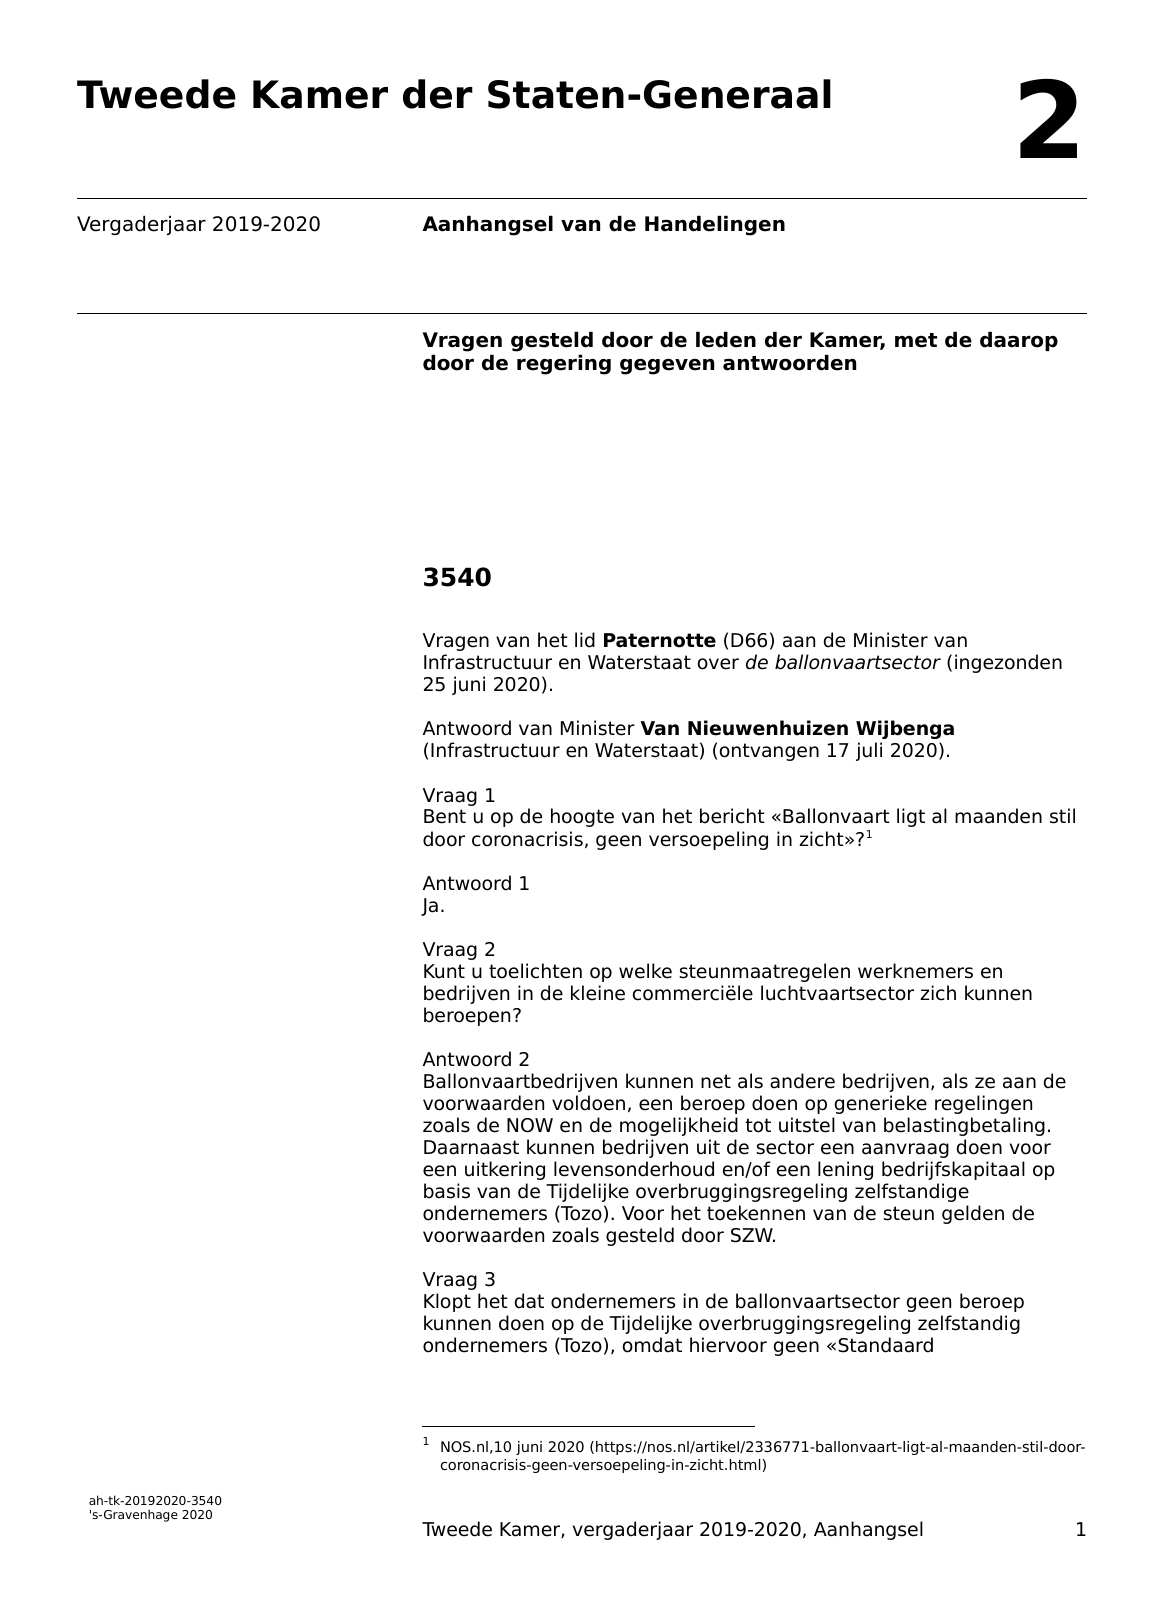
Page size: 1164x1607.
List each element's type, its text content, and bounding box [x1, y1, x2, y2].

text Kunt u toelichten op welke steunmaatregelen werknemers en bedrijven in de kleine commerciële luchtvaartsector zich kunnen beroepen? [422, 961, 1087, 1027]
text Antwoord 2 [422, 1049, 1087, 1071]
text ah-tk-20192020-3540 [88, 1494, 323, 1508]
table_cell Vergaderjaar 2019-2020 [77, 199, 422, 313]
text Vraag 3 [422, 1269, 1087, 1291]
text 3540 [422, 563, 1087, 592]
text NOS.nl,10 juni 2020 (https://nos.nl/artikel/2336771-ballonvaart-ligt-al-maanden-stil-door-coronacrisis-geen-versoepeling-in-zicht.html) [422, 1435, 1087, 1474]
text Vraag 2 [422, 939, 1087, 961]
text Vragen van het lid Paternotte (D66) aan de Minister van Infrastructuur en Waterstaat over de ballonvaartsector (ingezonden 25 juni 2020). [422, 630, 1087, 696]
text Antwoord van Minister Van Nieuwenhuizen Wijbenga (Infrastructuur en Waterstaat) (ontvangen 17 juli 2020). [422, 718, 1087, 762]
table_header 2 [886, 59, 1087, 198]
text Klopt het dat ondernemers in de ballonvaartsector geen beroep kunnen doen op de Tijdelijke overbruggingsregeling zelfstandig ondernemers (Tozo), omdat hiervoor geen «Standaard [422, 1291, 1087, 1357]
text Antwoord 1 [422, 873, 1087, 894]
text Daarnaast kunnen bedrijven uit de sector een aanvraag doen voor een uitkering levensonderhoud en/of een lening bedrijfskapitaal op basis van de Tijdelijke overbruggingsregeling zelfstandige ondernemers (Tozo). Voor het toekennen van de steun gelden de voorwaarden zoals gesteld door SZW. [422, 1137, 1087, 1247]
table_header Tweede Kamer der Staten-Generaal [77, 59, 886, 198]
text Ballonvaartbedrijven kunnen net als andere bedrijven, als ze aan de voorwaarden voldoen, een beroep doen op generieke regelingen zoals de NOW en de mogelijkheid tot uitstel van belastingbetaling. [422, 1071, 1087, 1137]
table_cell [77, 314, 422, 375]
text Bent u op de hoogte van het bericht «Ballonvaart ligt al maanden stil door coronacrisis, geen versoepeling in zicht»? [422, 806, 1087, 850]
table_cell Vragen gesteld door de leden der Kamer, met de daarop door de regering gegeven antwoorden [422, 314, 1087, 375]
text 's-Gravenhage 2020 [88, 1508, 323, 1522]
text Vraag 1 [422, 784, 1087, 806]
text Ja. [422, 894, 1087, 917]
table_cell Aanhangsel van de Handelingen [422, 199, 1087, 313]
